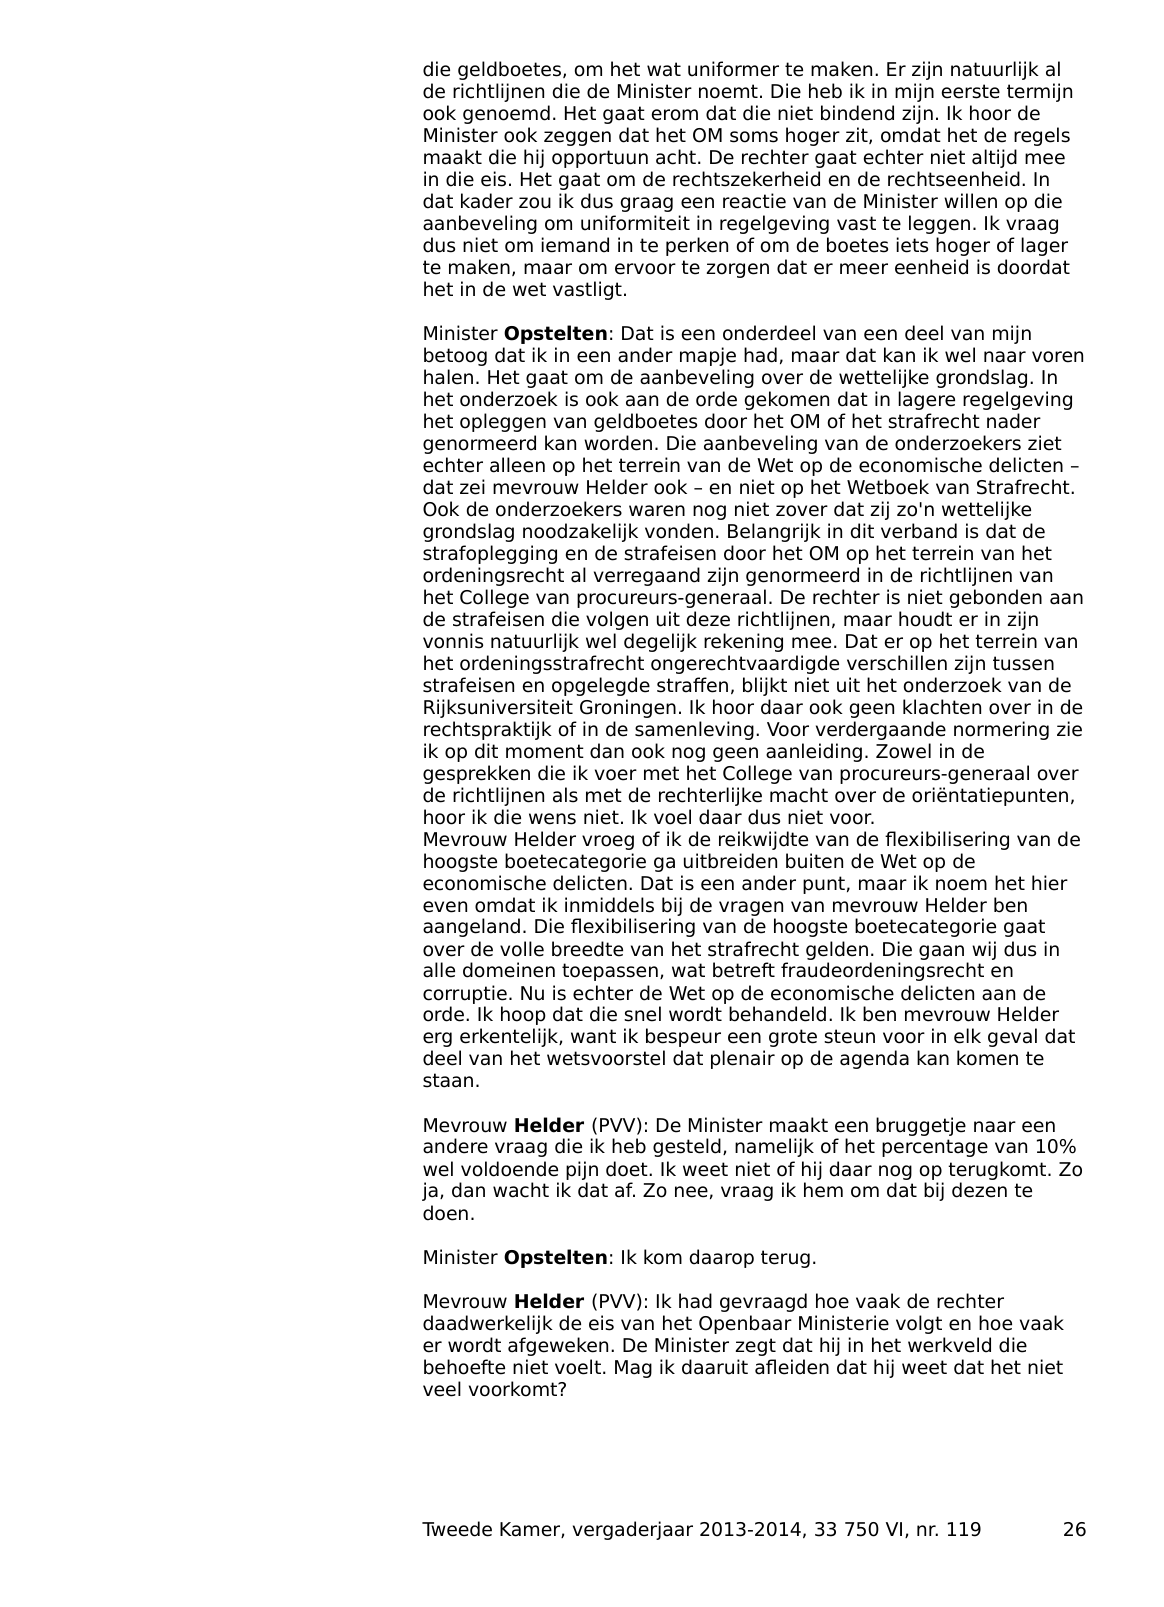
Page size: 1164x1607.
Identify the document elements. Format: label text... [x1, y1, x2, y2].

text Minister Opstelten: Dat is een onderdeel van een deel van mijn betoog dat ik in een ander mapje had, maar dat kan ik wel naar voren halen. Het gaat om de aanbeveling over de wettelijke grondslag. In het onderzoek is ook aan de orde gekomen dat in lagere regelgeving het opleggen van geldboetes door het OM of het strafrecht nader genormeerd kan worden. Die aanbeveling van de onderzoekers ziet echter alleen op het terrein van de Wet op de economische delicten – dat zei mevrouw Helder ook – en niet op het Wetboek van Strafrecht. Ook de onderzoekers waren nog niet zover dat zij zo'n wettelijke grondslag noodzakelijk vonden. Belangrijk in dit verband is dat de strafoplegging en de strafeisen door het OM op het terrein van het ordeningsrecht al verregaand zijn genormeerd in de richtlijnen van het College van procureurs-generaal. De rechter is niet gebonden aan de strafeisen die volgen uit deze richtlijnen, maar houdt er in zijn vonnis natuurlijk wel degelijk rekening mee. Dat er op het terrein van het ordeningsstrafrecht ongerechtvaardigde verschillen zijn tussen strafeisen en opgelegde straffen, blijkt niet uit het onderzoek van de Rijksuniversiteit Groningen. Ik hoor daar ook geen klachten over in de rechtspraktijk of in de samenleving. Voor verdergaande normering zie ik op dit moment dan ook nog geen aanleiding. Zowel in de gesprekken die ik voer met het College van procureurs-generaal over de richtlijnen als met de rechterlijke macht over de oriëntatiepunten, hoor ik die wens niet. Ik voel daar dus niet voor. [422, 323, 1087, 828]
text Mevrouw Helder vroeg of ik de reikwijdte van de flexibilisering van de hoogste boetecategorie ga uitbreiden buiten de Wet op de economische delicten. Dat is een ander punt, maar ik noem het hier even omdat ik inmiddels bij de vragen van mevrouw Helder ben aangeland. Die flexibilisering van de hoogste boetecategorie gaat over de volle breedte van het strafrecht gelden. Die gaan wij dus in alle domeinen toepassen, wat betreft fraudeordeningsrecht en corruptie. Nu is echter de Wet op de economische delicten aan de orde. Ik hoop dat die snel wordt behandeld. Ik ben mevrouw Helder erg erkentelijk, want ik bespeur een grote steun voor in elk geval dat deel van het wetsvoorstel dat plenair op de agenda kan komen te staan. [422, 828, 1087, 1092]
text Mevrouw Helder (PVV): Ik had gevraagd hoe vaak de rechter daadwerkelijk de eis van het Openbaar Ministerie volgt en hoe vaak er wordt afgeweken. De Minister zegt dat hij in het werkveld die behoefte niet voelt. Mag ik daaruit afleiden dat hij weet dat het niet veel voorkomt? [422, 1291, 1087, 1401]
text Mevrouw Helder (PVV): De Minister maakt een bruggetje naar een andere vraag die ik heb gesteld, namelijk of het percentage van 10% wel voldoende pijn doet. Ik weet niet of hij daar nog op terugkomt. Zo ja, dan wacht ik dat af. Zo nee, vraag ik hem om dat bij dezen te doen. [422, 1114, 1087, 1224]
text die geldboetes, om het wat uniformer te maken. Er zijn natuurlijk al de richtlijnen die de Minister noemt. Die heb ik in mijn eerste termijn ook genoemd. Het gaat erom dat die niet bindend zijn. Ik hoor de Minister ook zeggen dat het OM soms hoger zit, omdat het de regels maakt die hij opportuun acht. De rechter gaat echter niet altijd mee in die eis. Het gaat om de rechtszekerheid en de rechtseenheid. In dat kader zou ik dus graag een reactie van de Minister willen op die aanbeveling om uniformiteit in regelgeving vast te leggen. Ik vraag dus niet om iemand in te perken of om de boetes iets hoger of lager te maken, maar om ervoor te zorgen dat er meer eenheid is doordat het in de wet vastligt. [422, 59, 1087, 301]
text Minister Opstelten: Ik kom daarop terug. [422, 1247, 1087, 1268]
